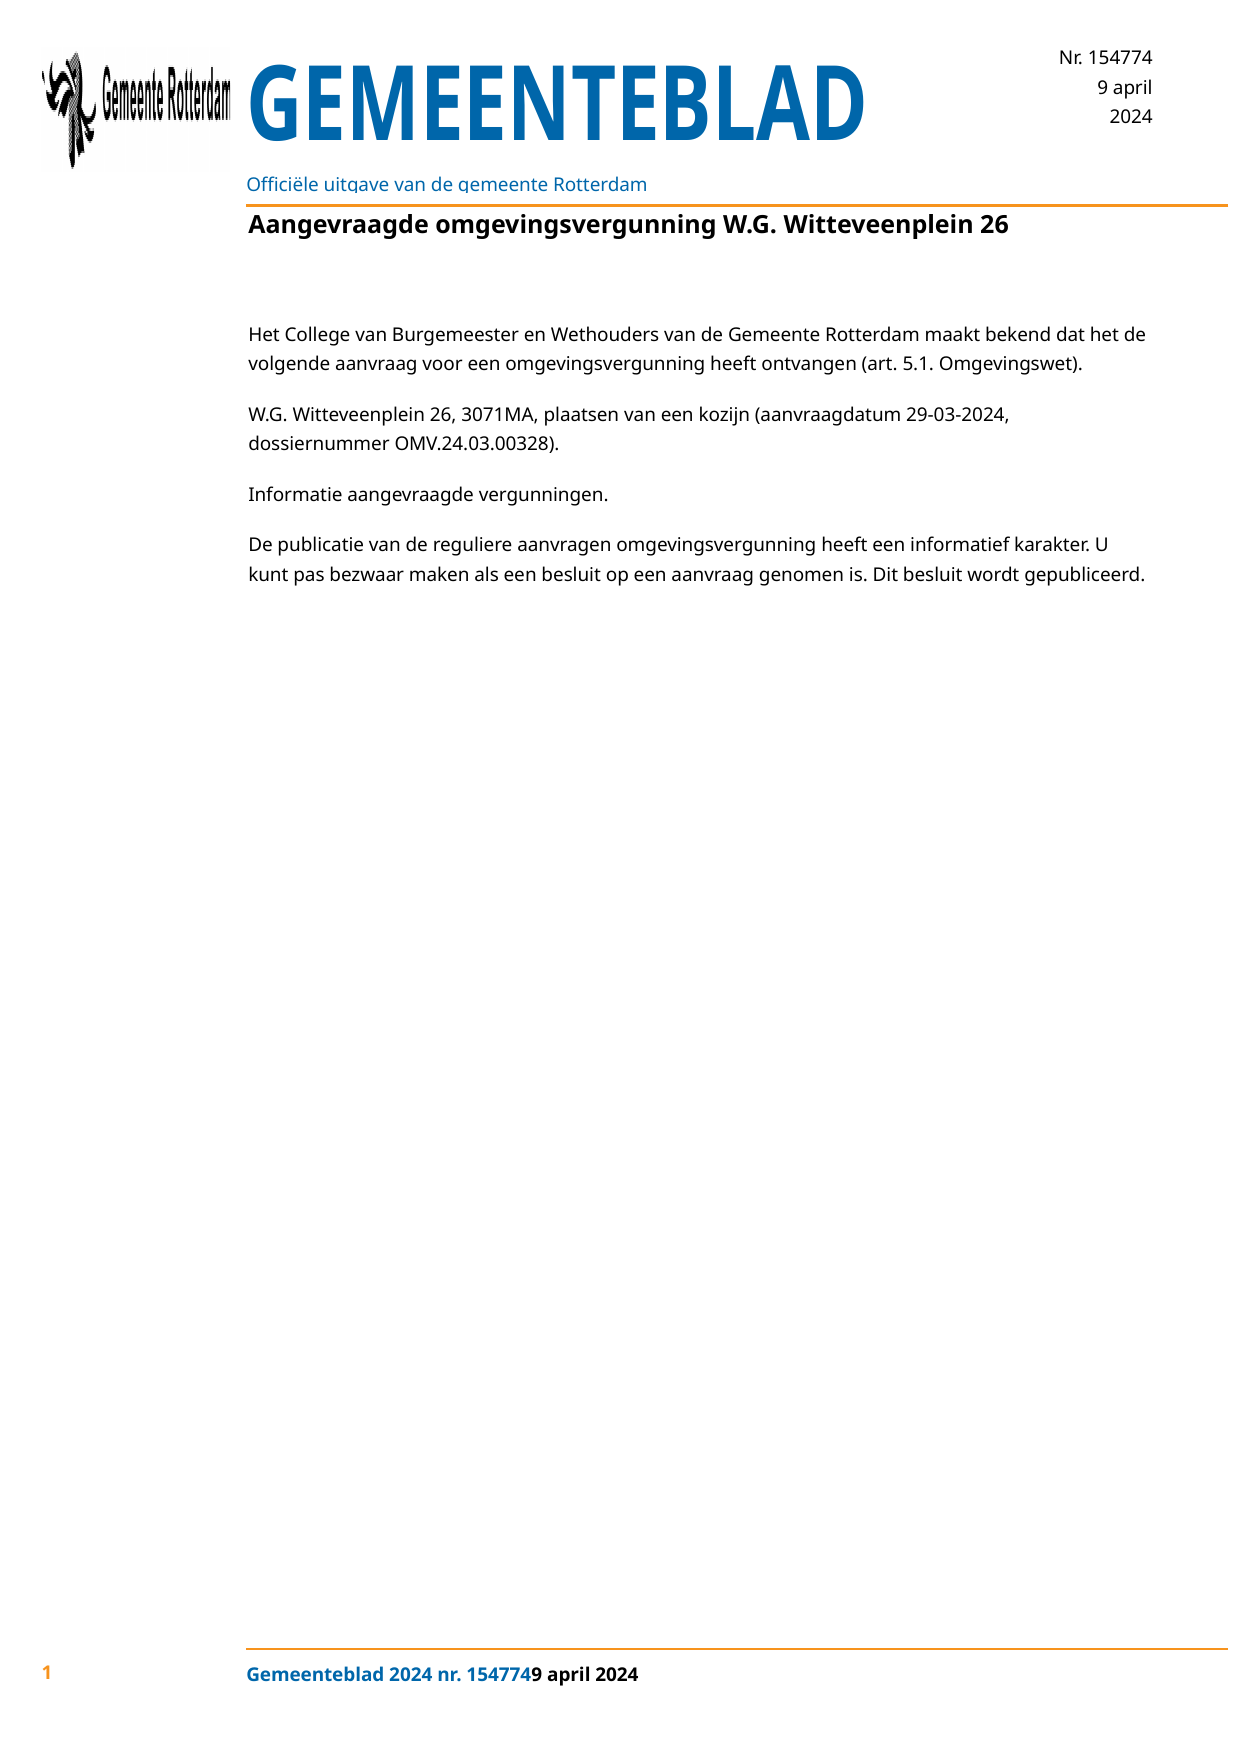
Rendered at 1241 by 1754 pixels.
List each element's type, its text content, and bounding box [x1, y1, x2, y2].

text Aangevraagde omgevingsvergunning W.G. Witteveenplein 26 [248, 207, 1152, 241]
picture [41, 47, 231, 172]
text De publicatie van de reguliere aanvragen omgevingsvergunning heeft een informatief karakter. U kunt pas bezwaar maken als een besluit op een aanvraag genomen is. Dit besluit wordt gepubliceerd. [248, 531, 1152, 586]
text Het College van Burgemeester en Wethouders van de Gemeente Rotterdam maakt bekend dat het de volgende aanvraag voor een omgevingsvergunning heeft ontvangen (art. 5.1. Omgevingswet). [248, 321, 1152, 376]
text Informatie aangevraagde vergunningen. [248, 481, 1152, 506]
text W.G. Witteveenplein 26, 3071MA, plaatsen van een kozijn (aanvraagdatum 29-03-2024, dossiernummer OMV.24.03.00328). [248, 401, 1152, 456]
